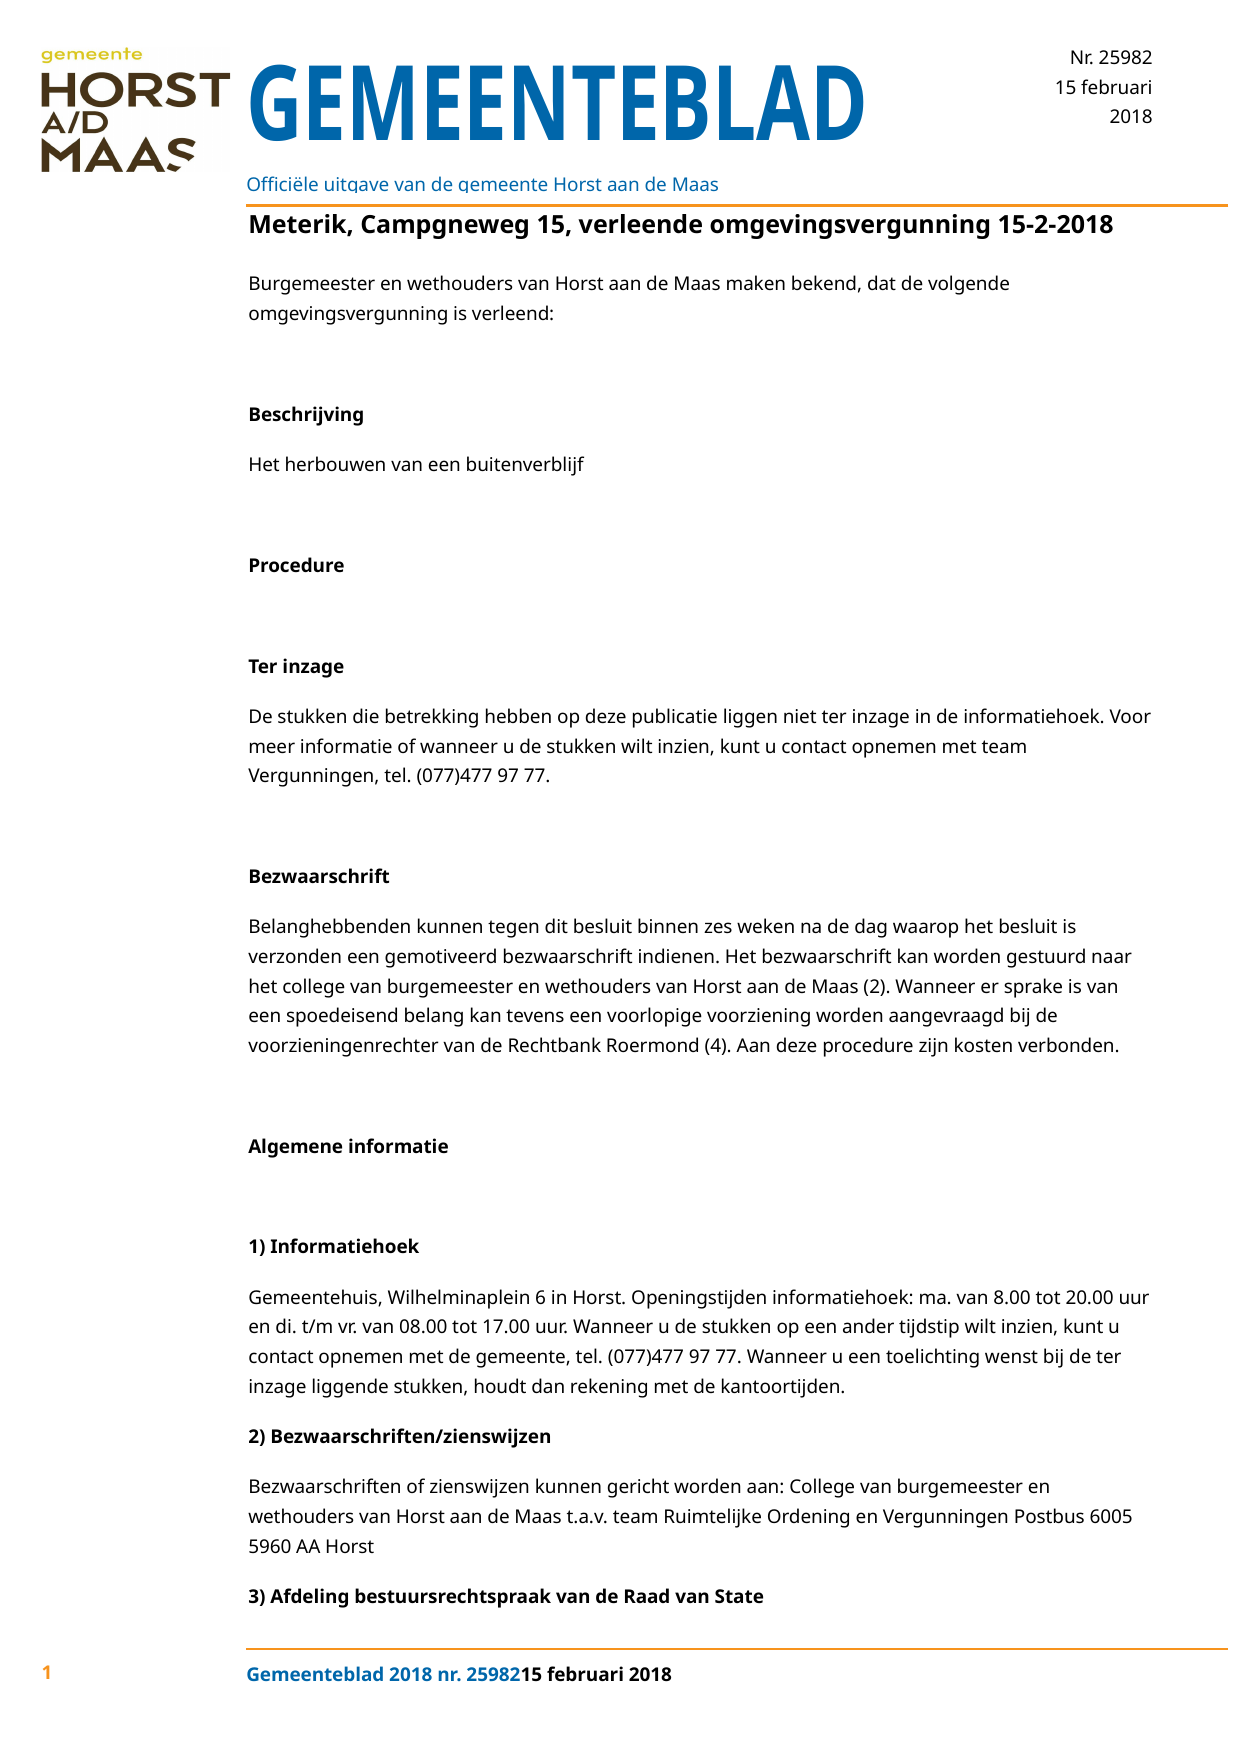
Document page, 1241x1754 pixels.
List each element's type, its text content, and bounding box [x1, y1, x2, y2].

text 3) Afdeling bestuursrechtspraak van de Raad van State [248, 1583, 1152, 1609]
text Belanghebbenden kunnen tegen dit besluit binnen zes weken na de dag waarop het besluit is verzonden een gemotiveerd bezwaarschrift indienen. Het bezwaarschrift kan worden gestuurd naar het college van burgemeester en wethouders van Horst aan de Maas (2). Wanneer er sprake is van een spoedeisend belang kan tevens een voorlopige voorziening worden aangevraagd bij de voorzieningenrechter van de Rechtbank Roermond (4). Aan deze procedure zijn kosten verbonden. [248, 914, 1152, 1058]
text Beschrijving [248, 401, 1152, 426]
text Gemeentehuis, Wilhelminaplein 6 in Horst. Openingstijden informatiehoek: ma. van 8.00 tot 20.00 uur en di. t/m vr. van 08.00 tot 17.00 uur. Wanneer u de stukken op een ander tijdstip wilt inzien, kunt u contact opnemen met de gemeente, tel. (077)477 97 77. Wanneer u een toelichting wenst bij de ter inzage liggende stukken, houdt dan rekening met de kantoortijden. [248, 1284, 1152, 1398]
text 2) Bezwaarschriften/zienswijzen [248, 1423, 1152, 1449]
text Algemene informatie [248, 1133, 1152, 1158]
text Het herbouwen van een buitenverblijf [248, 451, 1152, 477]
text Bezwaarschrift [248, 863, 1152, 889]
text 1) Informatiehoek [248, 1234, 1152, 1259]
text Ter inzage [248, 653, 1152, 678]
text Burgemeester en wethouders van Horst aan de Maas maken bekend, dat de volgende omgevingsvergunning is verleend: [248, 270, 1152, 326]
text Procedure [248, 552, 1152, 578]
text Bezwaarschriften of zienswijzen kunnen gericht worden aan: College van burgemeester en wethouders van Horst aan de Maas t.a.v. team Ruimtelijke Ordening en Vergunningen Postbus 6005 5960 AA Horst [248, 1474, 1152, 1558]
text Meterik, Campgneweg 15, verleende omgevingsvergunning 15-2-2018 [248, 207, 1152, 241]
text De stukken die betrekking hebben op deze publicatie liggen niet ter inzage in de informatiehoek. Voor meer informatie of wanneer u de stukken wilt inzien, kunt u contact opnemen met team Vergunningen, tel. (077)477 97 77. [248, 703, 1152, 788]
picture [41, 47, 231, 172]
